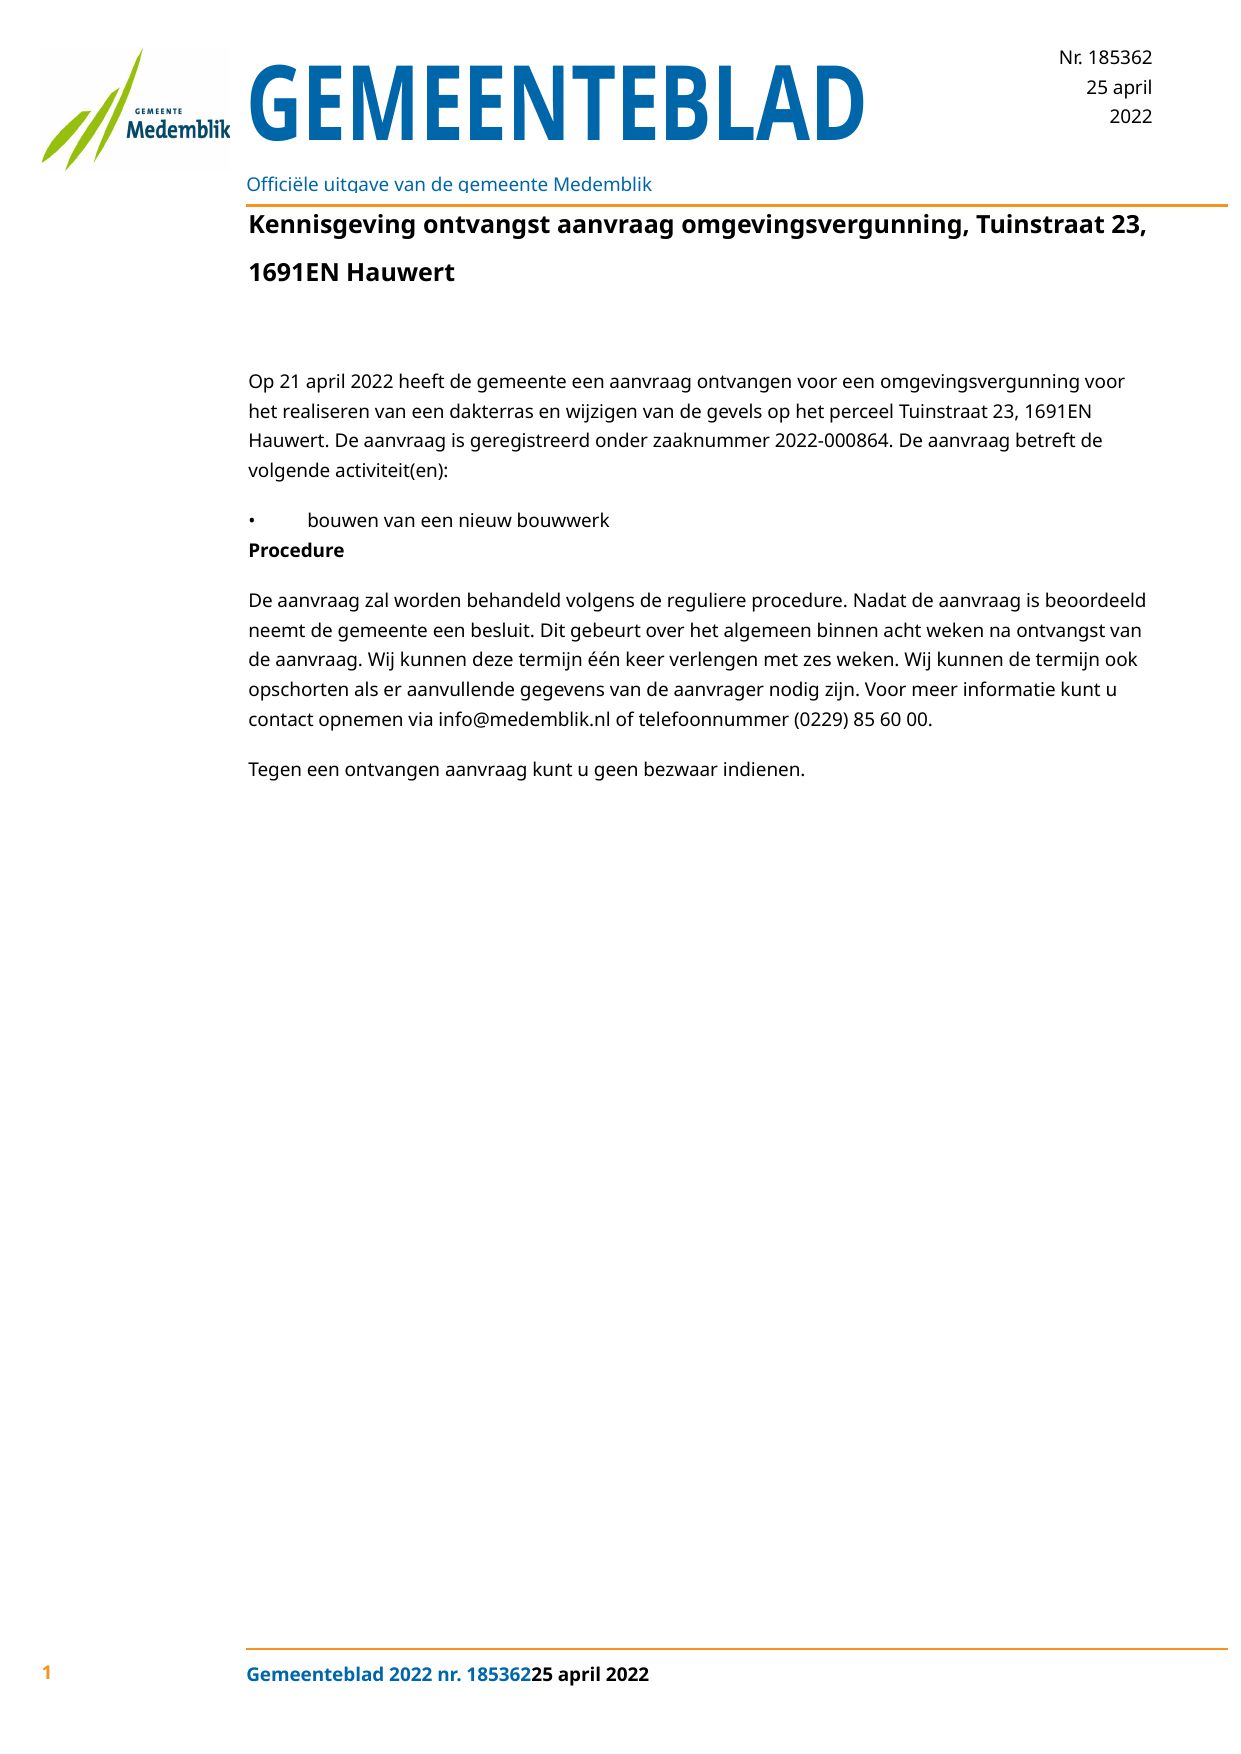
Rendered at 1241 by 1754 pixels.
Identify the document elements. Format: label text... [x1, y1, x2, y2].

text Op 21 april 2022 heeft de gemeente een aanvraag ontvangen voor een omgevingsvergunning voor het realiseren van een dakterras en wijzigen van de gevels op het perceel Tuinstraat 23, 1691EN Hauwert. De aanvraag is geregistreerd onder zaaknummer 2022-000864. De aanvraag betreft de volgende activiteit(en): [248, 368, 1152, 483]
picture [41, 47, 231, 172]
text Tegen een ontvangen aanvraag kunt u geen bezwaar indienen. [248, 756, 1152, 782]
text Procedure [248, 537, 1152, 563]
list bouwen van een nieuw bouwwerk [248, 507, 1152, 533]
text De aanvraag zal worden behandeld volgens de reguliere procedure. Nadat de aanvraag is beoordeeld neemt de gemeente een besluit. Dit gebeurt over het algemeen binnen acht weken na ontvangst van de aanvraag. Wij kunnen deze termijn één keer verlengen met zes weken. Wij kunnen de termijn ook opschorten als er aanvullende gegevens van de aanvrager nodig zijn. Voor meer informatie kunt u contact opnemen via info@medemblik.nl of telefoonnummer (0229) 85 60 00. [248, 587, 1152, 732]
text Kennisgeving ontvangst aanvraag omgevingsvergunning, Tuinstraat 23, 1691EN Hauwert [248, 207, 1152, 288]
